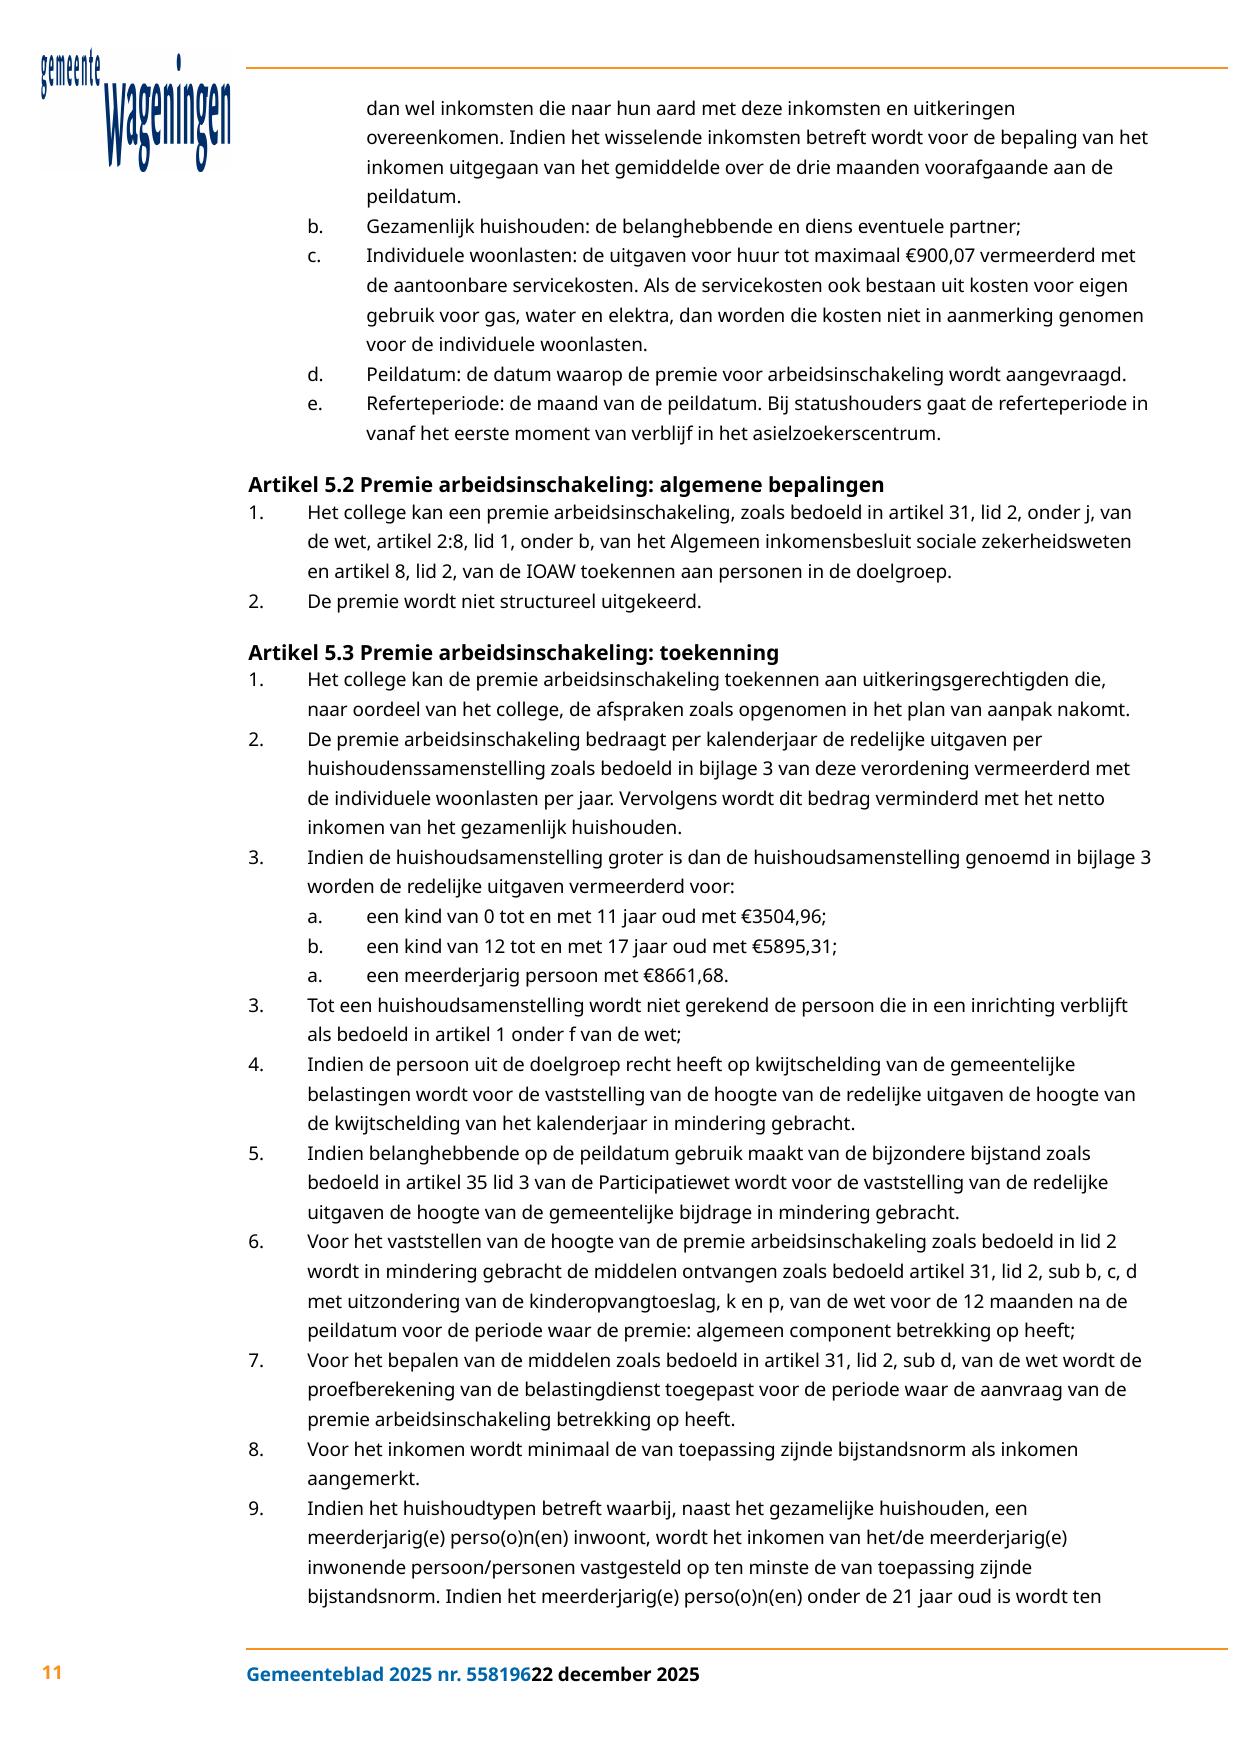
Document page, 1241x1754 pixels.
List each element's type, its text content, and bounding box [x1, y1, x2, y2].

list Het college kan een premie arbeidsinschakeling, zoals bedoeld in artikel 31, lid 2, onder j, van de wet, artikel 2:8, lid 1, onder b, van het Algemeen inkomensbesluit sociale zekerheidsweten en artikel 8, lid 2, van de IOAW toekennen aan personen in de doelgroep. [248, 499, 1152, 584]
list Peildatum: de datum waarop de premie voor arbeidsinschakeling wordt aangevraagd. [307, 361, 1152, 387]
list een kind van 12 tot en met 17 jaar oud met €5895,31; [307, 933, 1152, 959]
list Individuele woonlasten: de uitgaven voor huur tot maximaal €900,07 vermeerderd met de aantoonbare servicekosten. Als de servicekosten ook bestaan uit kosten voor eigen gebruik voor gas, water en elektra, dan worden die kosten niet in aanmerking genomen voor de individuele woonlasten. [307, 243, 1152, 357]
list Gezamenlijk huishouden: de belanghebbende en diens eventuele partner; [307, 213, 1152, 239]
list Het college kan de premie arbeidsinschakeling toekennen aan uitkeringsgerechtigden die, naar oordeel van het college, de afspraken zoals opgenomen in het plan van aanpak nakomt. [248, 667, 1152, 722]
list Indien de huishoudsamenstelling groter is dan de huishoudsamenstelling genoemd in bijlage 3 worden de redelijke uitgaven vermeerderd voor: [248, 844, 1152, 899]
list De premie arbeidsinschakeling bedraagt per kalenderjaar de redelijke uitgaven per huishoudenssamenstelling zoals bedoeld in bijlage 3 van deze verordening vermeerderd met de individuele woonlasten per jaar. Vervolgens wordt dit bedrag verminderd met het netto inkomen van het gezamenlijk huishouden. [248, 726, 1152, 840]
picture [41, 47, 231, 172]
list Indien het huishoudtypen betreft waarbij, naast het gezamelijke huishouden, een meerderjarig(e) perso(o)n(en) inwoont, wordt het inkomen van het/de meerderjarig(e) inwonende persoon/personen vastgesteld op ten minste de van toepassing zijnde bijstandsnorm. Indien het meerderjarig(e) perso(o)n(en) onder de 21 jaar oud is wordt ten [248, 1495, 1152, 1609]
list dan wel inkomsten die naar hun aard met deze inkomsten en uitkeringen overeenkomen. Indien het wisselende inkomsten betreft wordt voor de bepaling van het inkomen uitgegaan van het gemiddelde over de drie maanden voorafgaande aan de peildatum. [307, 95, 1152, 209]
list Indien belanghebbende op de peildatum gebruik maakt van de bijzondere bijstand zoals bedoeld in artikel 35 lid 3 van de Participatiewet wordt voor de vaststelling van de redelijke uitgaven de hoogte van de gemeentelijke bijdrage in mindering gebracht. [248, 1140, 1152, 1225]
list Tot een huishoudsamenstelling wordt niet gerekend de persoon die in een inrichting verblijft als bedoeld in artikel 1 onder f van de wet; [248, 992, 1152, 1047]
list De premie wordt niet structureel uitgekeerd. [248, 588, 1152, 613]
list Voor het vaststellen van de hoogte van de premie arbeidsinschakeling zoals bedoeld in lid 2 wordt in mindering gebracht de middelen ontvangen zoals bedoeld artikel 31, lid 2, sub b, c, d met uitzondering van de kinderopvangtoeslag, k en p, van de wet voor de 12 maanden na de peildatum voor de periode waar de premie: algemeen component betrekking op heeft; [248, 1229, 1152, 1343]
text Artikel 5.2 Premie arbeidsinschakeling: algemene bepalingen [248, 471, 1152, 499]
text Artikel 5.3 Premie arbeidsinschakeling: toekenning [248, 638, 1152, 667]
list een kind van 0 tot en met 11 jaar oud met €3504,96; [307, 903, 1152, 929]
list Indien de persoon uit de doelgroep recht heeft op kwijtschelding van de gemeentelijke belastingen wordt voor de vaststelling van de hoogte van de redelijke uitgaven de hoogte van de kwijtschelding van het kalenderjaar in mindering gebracht. [248, 1051, 1152, 1136]
list Voor het bepalen van de middelen zoals bedoeld in artikel 31, lid 2, sub d, van de wet wordt de proefberekening van de belastingdienst toegepast voor de periode waar de aanvraag van de premie arbeidsinschakeling betrekking op heeft. [248, 1347, 1152, 1432]
list een meerderjarig persoon met €8661,68. [307, 962, 1152, 988]
list Referteperiode: de maand van de peildatum. Bij statushouders gaat de referteperiode in vanaf het eerste moment van verblijf in het asielzoekerscentrum. [307, 391, 1152, 446]
list Voor het inkomen wordt minimaal de van toepassing zijnde bijstandsnorm als inkomen aangemerkt. [248, 1436, 1152, 1491]
